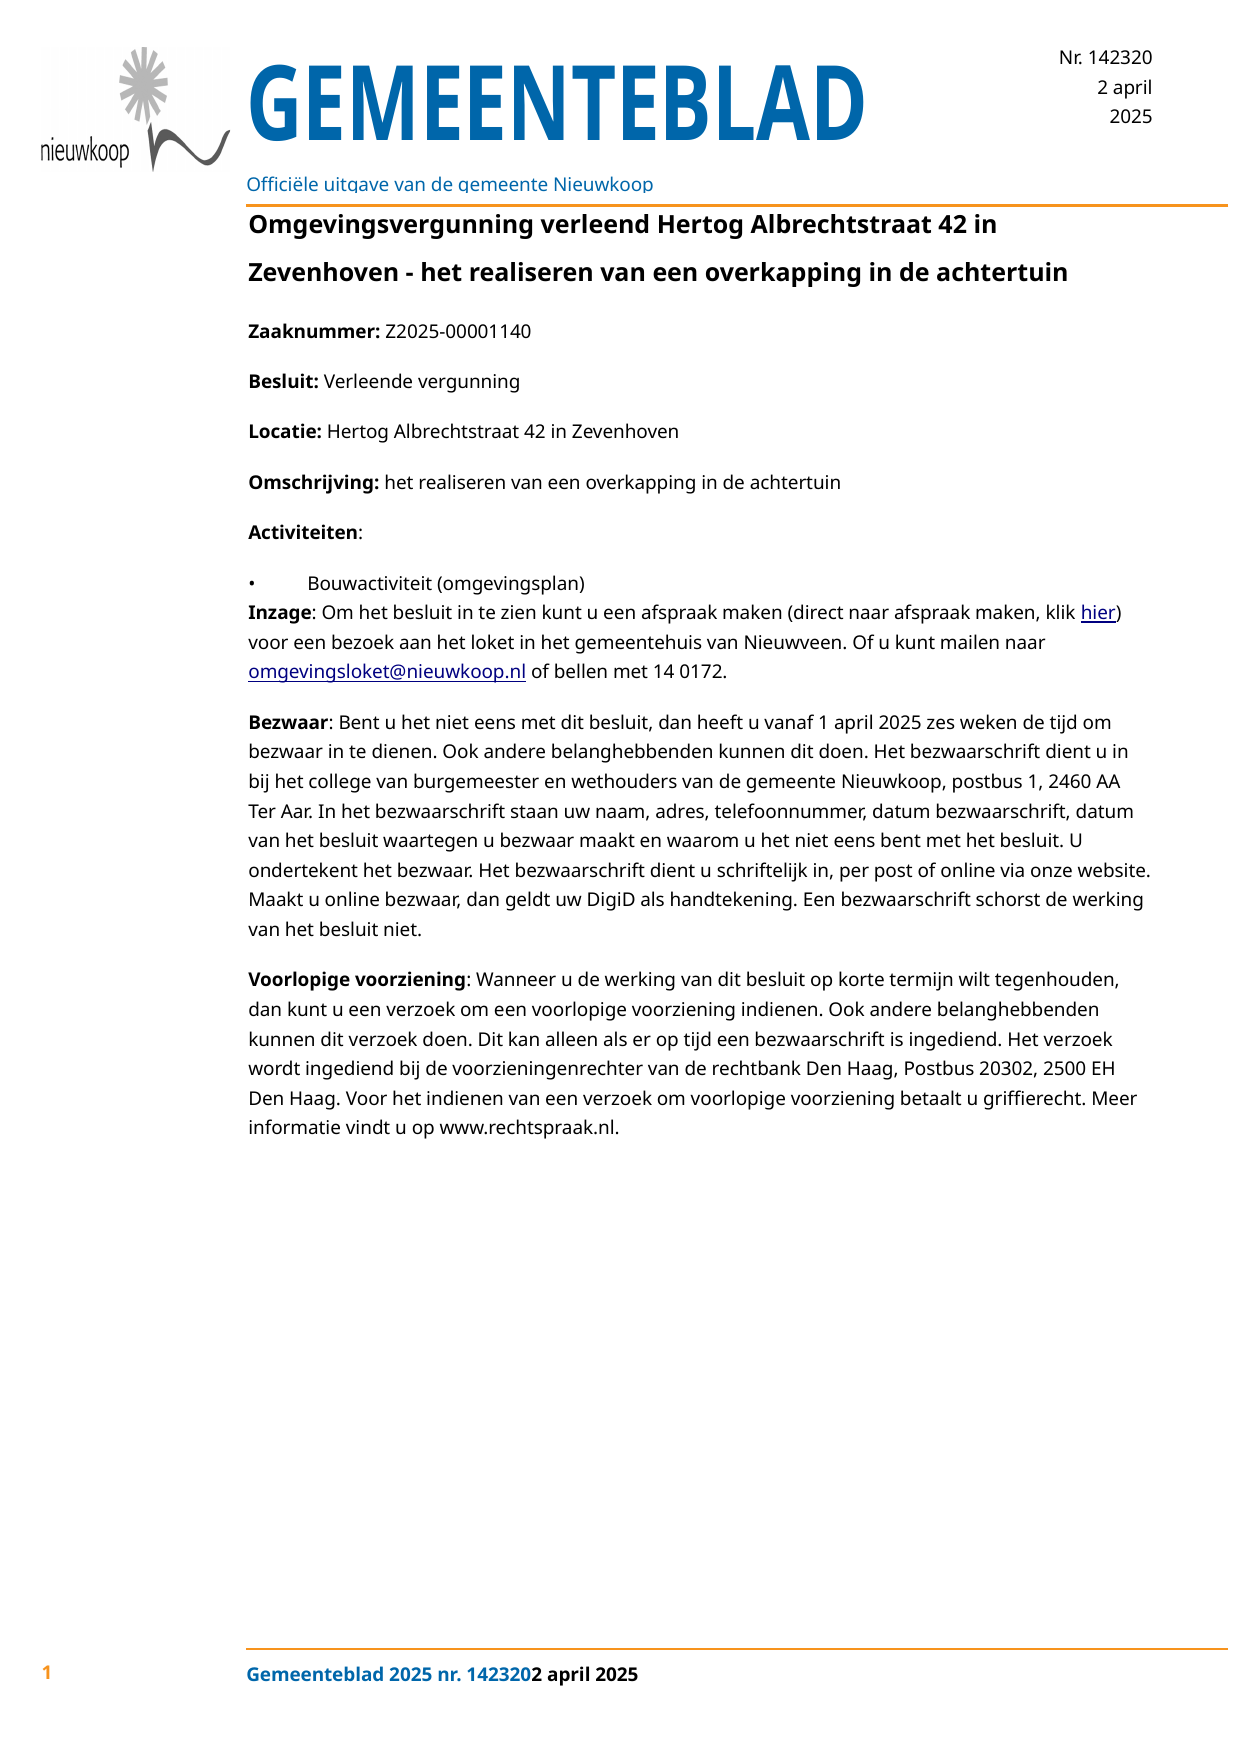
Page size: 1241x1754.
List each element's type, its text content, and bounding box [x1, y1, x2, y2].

text Bezwaar: Bent u het niet eens met dit besluit, dan heeft u vanaf 1 april 2025 zes weken de tijd om bezwaar in te dienen. Ook andere belanghebbenden kunnen dit doen. Het bezwaarschrift dient u in bij het college van burgemeester en wethouders van de gemeente Nieuwkoop, postbus 1, 2460 AA Ter Aar. In het bezwaarschrift staan uw naam, adres, telefoonnummer, datum bezwaarschrift, datum van het besluit waartegen u bezwaar maakt en waarom u het niet eens bent met het besluit. U ondertekent het bezwaar. Het bezwaarschrift dient u schriftelijk in, per post of online via onze website. Maakt u online bezwaar, dan geldt uw DigiD als handtekening. Een bezwaarschrift schorst de werking van het besluit niet. [248, 709, 1152, 942]
text Omgevingsvergunning verleend Hertog Albrechtstraat 42 in Zevenhoven - het realiseren van een overkapping in de achtertuin [248, 207, 1152, 288]
picture [41, 47, 231, 172]
text Inzage: Om het besluit in te zien kunt u een afspraak maken (direct naar afspraak maken, klik hier) voor een bezoek aan het loket in het gemeentehuis van Nieuwveen. Of u kunt mailen naar omgevingsloket@nieuwkoop.nl of bellen met 14 0172. [248, 599, 1152, 684]
text Besluit: Verleende vergunning [248, 368, 1152, 394]
text Zaaknummer: Z2025-00001140 [248, 318, 1152, 344]
text Omschrijving: het realiseren van een overkapping in de achtertuin [248, 469, 1152, 495]
text Activiteiten: [248, 519, 1152, 545]
text Voorlopige voorziening: Wanneer u de werking van dit besluit op korte termijn wilt tegenhouden, dan kunt u een verzoek om een voorlopige voorziening indienen. Ook andere belanghebbenden kunnen dit verzoek doen. Dit kan alleen als er op tijd een bezwaarschrift is ingediend. Het verzoek wordt ingediend bij de voorzieningenrechter van de rechtbank Den Haag, Postbus 20302, 2500 EH Den Haag. Voor het indienen van een verzoek om voorlopige voorziening betaalt u griffierecht. Meer informatie vindt u op www.rechtspraak.nl. [248, 967, 1152, 1140]
list Bouwactiviteit (omgevingsplan) [248, 570, 1152, 596]
text Locatie: Hertog Albrechtstraat 42 in Zevenhoven [248, 419, 1152, 444]
